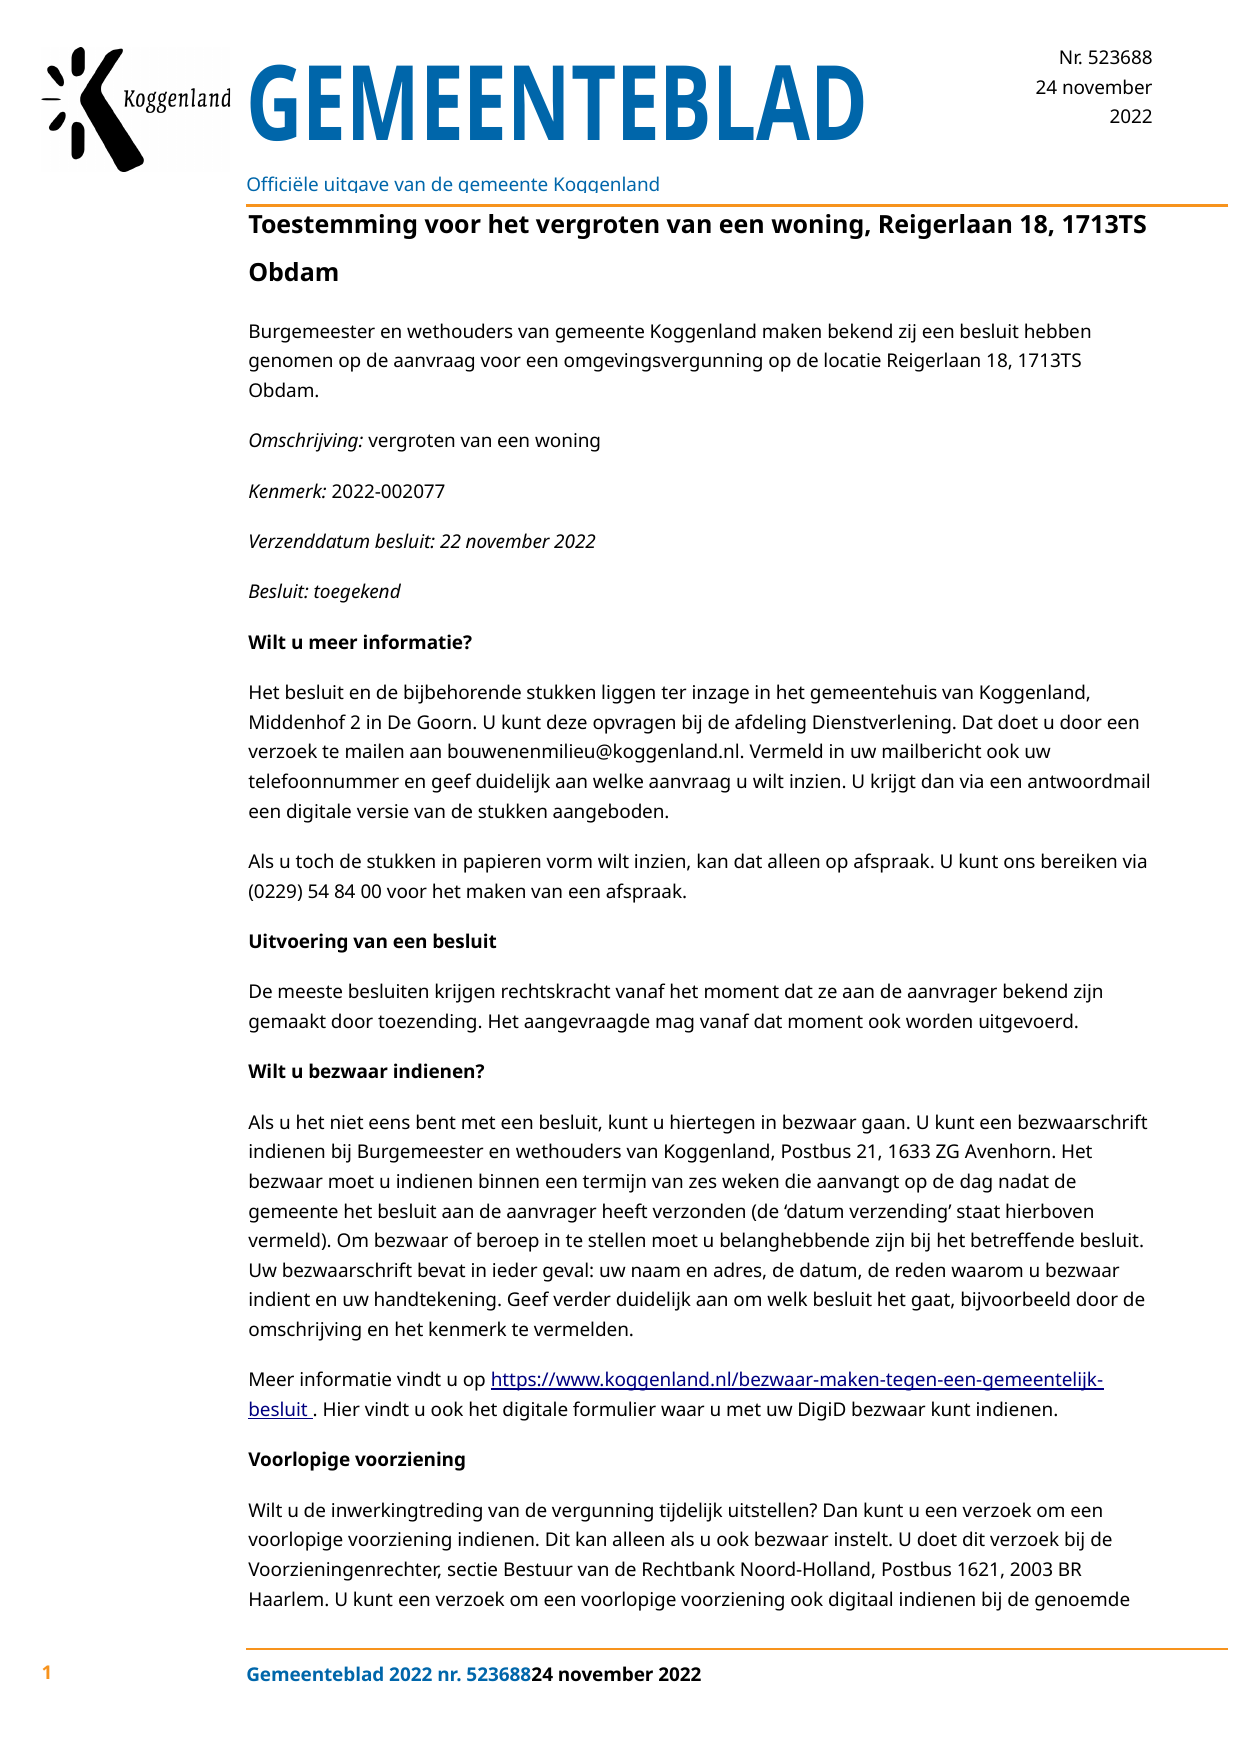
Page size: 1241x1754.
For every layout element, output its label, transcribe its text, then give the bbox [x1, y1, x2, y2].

text Als u toch de stukken in papieren vorm wilt inzien, kan dat alleen op afspraak. U kunt ons bereiken via (0229) 54 84 00 voor het maken van een afspraak. [248, 848, 1152, 904]
picture [41, 47, 231, 172]
text Meer informatie vindt u op https://www.koggenland.nl/bezwaar-maken-tegen-een-gemeentelijk-besluit . Hier vindt u ook het digitale formulier waar u met uw DigiD bezwaar kunt indienen. [248, 1367, 1152, 1422]
text Voorlopige voorziening [248, 1447, 1152, 1472]
text Wilt u bezwaar indienen? [248, 1059, 1152, 1084]
text Uitvoering van een besluit [248, 928, 1152, 954]
text Omschrijving: vergroten van een woning [248, 427, 1152, 453]
text Kenmerk: 2022-002077 [248, 478, 1152, 504]
text Als u het niet eens bent met een besluit, kunt u hiertegen in bezwaar gaan. U kunt een bezwaarschrift indienen bij Burgemeester en wethouders van Koggenland, Postbus 21, 1633 ZG Avenhorn. Het bezwaar moet u indienen binnen een termijn van zes weken die aanvangt op de dag nadat de gemeente het besluit aan de aanvrager heeft verzonden (de ‘datum verzending’ staat hierboven vermeld). Om bezwaar of beroep in te stellen moet u belanghebbende zijn bij het betreffende besluit. Uw bezwaarschrift bevat in ieder geval: uw naam en adres, de datum, de reden waarom u bezwaar indient en uw handtekening. Geef verder duidelijk aan om welk besluit het gaat, bijvoorbeeld door de omschrijving en het kenmerk te vermelden. [248, 1109, 1152, 1342]
text Burgemeester en wethouders van gemeente Koggenland maken bekend zij een besluit hebben genomen op de aanvraag voor een omgevingsvergunning op de locatie Reigerlaan 18, 1713TS Obdam. [248, 318, 1152, 403]
text De meeste besluiten krijgen rechtskracht vanaf het moment dat ze aan de aanvrager bekend zijn gemaakt door toezending. Het aangevraagde mag vanaf dat moment ook worden uitgevoerd. [248, 979, 1152, 1034]
text Wilt u de inwerkingtreding van de vergunning tijdelijk uitstellen? Dan kunt u een verzoek om een voorlopige voorziening indienen. Dit kan alleen als u ook bezwaar instelt. U doet dit verzoek bij de Voorzieningenrechter, sectie Bestuur van de Rechtbank Noord-Holland, Postbus 1621, 2003 BR Haarlem. U kunt een verzoek om een voorlopige voorziening ook digitaal indienen bij de genoemde [248, 1497, 1152, 1612]
text Wilt u meer informatie? [248, 629, 1152, 655]
text Verzenddatum besluit: 22 november 2022 [248, 528, 1152, 554]
text Besluit: toegekend [248, 579, 1152, 604]
text Toestemming voor het vergroten van een woning, Reigerlaan 18, 1713TS Obdam [248, 207, 1152, 288]
text Het besluit en de bijbehorende stukken liggen ter inzage in het gemeentehuis van Koggenland, Middenhof 2 in De Goorn. U kunt deze opvragen bij de afdeling Dienstverlening. Dat doet u door een verzoek te mailen aan bouwenenmilieu@koggenland.nl. Vermeld in uw mailbericht ook uw telefoonnummer en geef duidelijk aan welke aanvraag u wilt inzien. U krijgt dan via een antwoordmail een digitale versie van de stukken aangeboden. [248, 679, 1152, 824]
